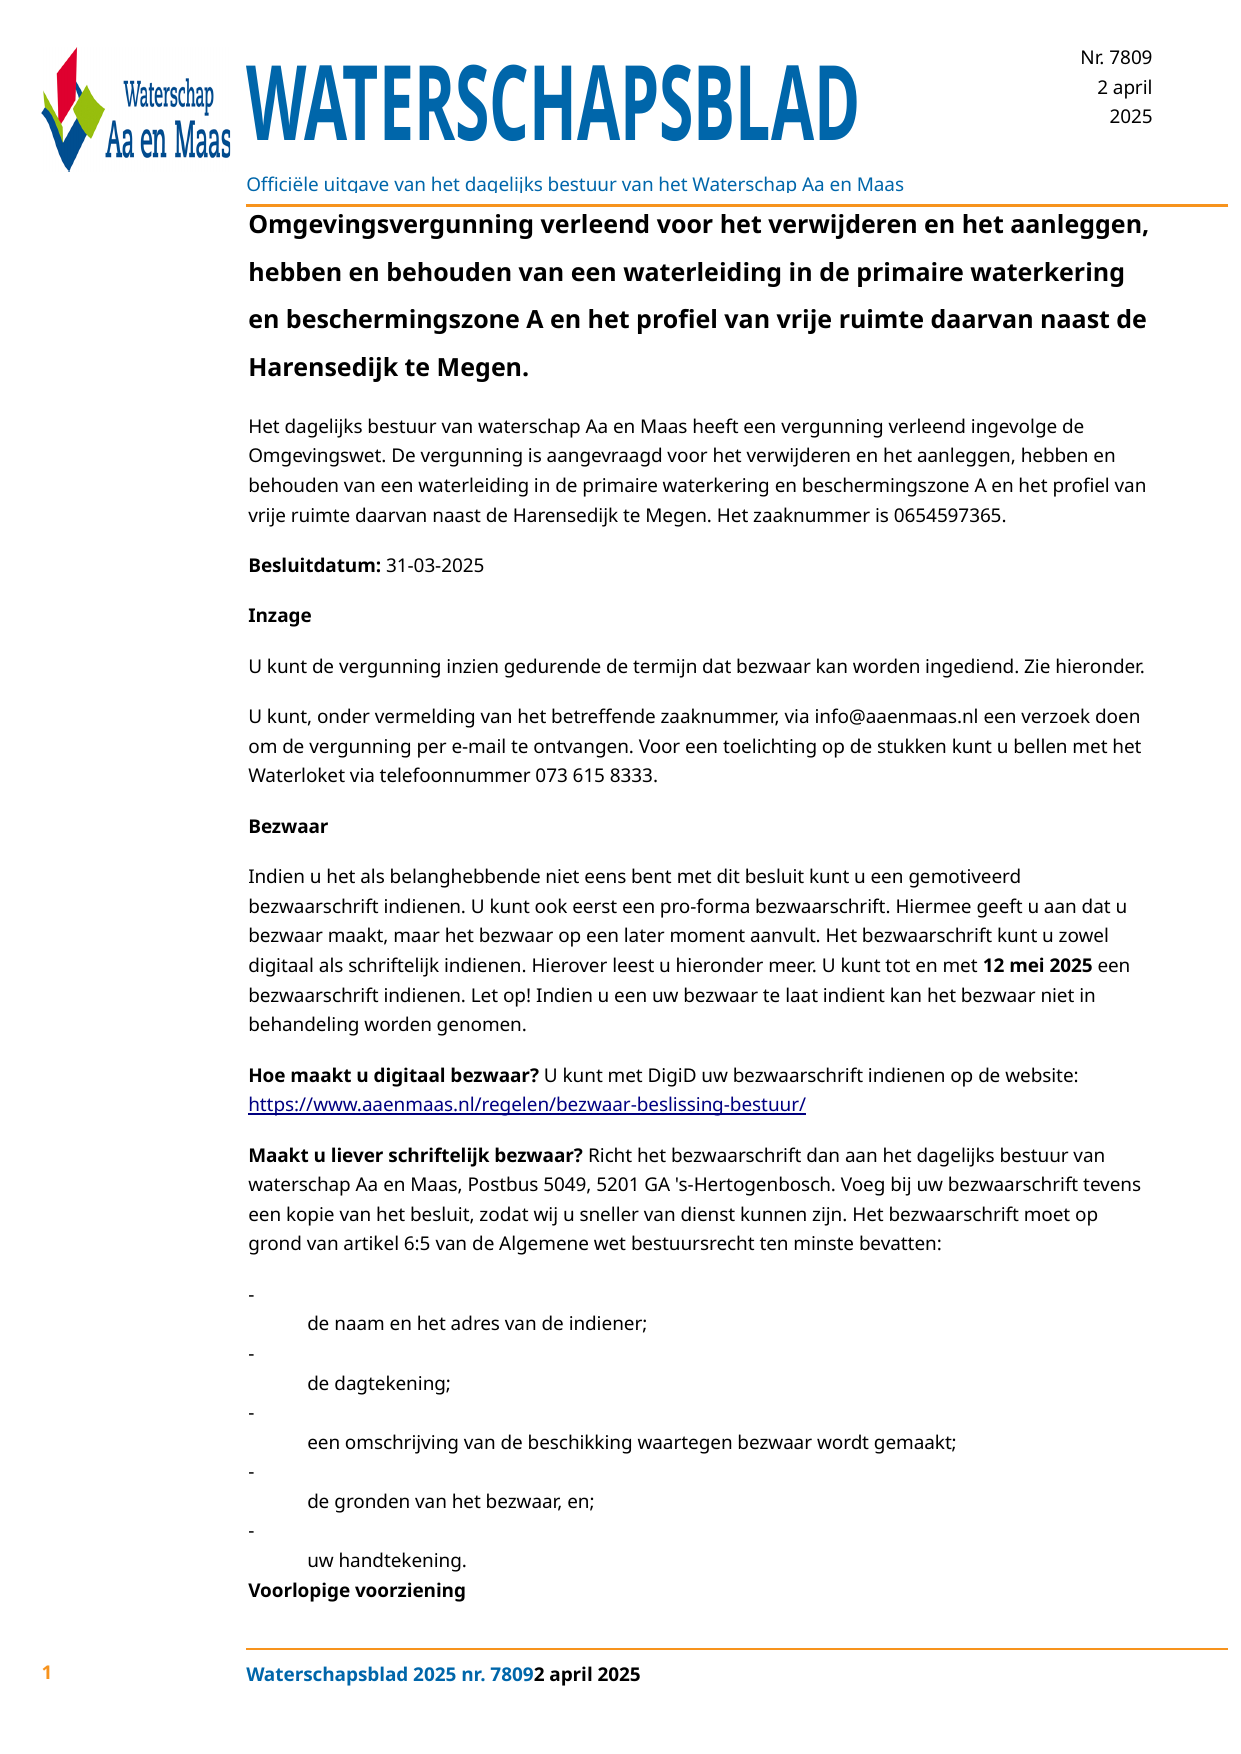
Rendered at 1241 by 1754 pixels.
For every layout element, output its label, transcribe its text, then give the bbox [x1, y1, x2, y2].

list de dagtekening; [248, 1370, 1152, 1396]
text U kunt, onder vermelding van het betreffende zaaknummer, via info@aaenmaas.nl een verzoek doen om de vergunning per e-mail te ontvangen. Voor een toelichting op de stukken kunt u bellen met het Waterloket via telefoonnummer 073 615 8333. [248, 703, 1152, 788]
list de gronden van het bezwaar, en; [248, 1488, 1152, 1514]
text Besluitdatum: 31-03-2025 [248, 552, 1152, 578]
text Omgevingsvergunning verleend voor het verwijderen en het aanleggen, hebben en behouden van een waterleiding in de primaire waterkering en beschermingszone A en het profiel van vrije ruimte daarvan naast de Harensedijk te Megen. [248, 207, 1152, 384]
text Voorlopige voorziening [248, 1577, 1152, 1603]
list een omschrijving van de beschikking waartegen bezwaar wordt gemaakt; [248, 1429, 1152, 1455]
list de naam en het adres van de indiener; [248, 1311, 1152, 1336]
text Inzage [248, 603, 1152, 628]
text Bezwaar [248, 813, 1152, 839]
text Het dagelijks bestuur van waterschap Aa en Maas heeft een vergunning verleend ingevolge de Omgevingswet. De vergunning is aangevraagd voor het verwijderen en het aanleggen, hebben en behouden van een waterleiding in de primaire waterkering en beschermingszone A en het profiel van vrije ruimte daarvan naast de Harensedijk te Megen. Het zaaknummer is 0654597365. [248, 413, 1152, 528]
list uw handtekening. [248, 1547, 1152, 1573]
text Hoe maakt u digitaal bezwaar? U kunt met DigiD uw bezwaarschrift indienen op de website: https://www.aaenmaas.nl/regelen/bezwaar-beslissing-bestuur/ [248, 1062, 1152, 1117]
text Maakt u liever schriftelijk bezwaar? Richt het bezwaarschrift dan aan het dagelijks bestuur van waterschap Aa en Maas, Postbus 5049, 5201 GA 's-Hertogenbosch. Voeg bij uw bezwaarschrift tevens een kopie van het besluit, zodat wij u sneller van dienst kunnen zijn. Het bezwaarschrift moet op grond van artikel 6:5 van de Algemene wet bestuursrecht ten minste bevatten: [248, 1142, 1152, 1256]
picture [41, 47, 231, 172]
text U kunt de vergunning inzien gedurende de termijn dat bezwaar kan worden ingediend. Zie hieronder. [248, 653, 1152, 679]
text Indien u het als belanghebbende niet eens bent met dit besluit kunt u een gemotiveerd bezwaarschrift indienen. U kunt ook eerst een pro-forma bezwaarschrift. Hiermee geeft u aan dat u bezwaar maakt, maar het bezwaar op een later moment aanvult. Het bezwaarschrift kunt u zowel digitaal als schriftelijk indienen. Hierover leest u hieronder meer. U kunt tot en met 12 mei 2025 een bezwaarschrift indienen. Let op! Indien u een uw bezwaar te laat indient kan het bezwaar niet in behandeling worden genomen. [248, 863, 1152, 1037]
